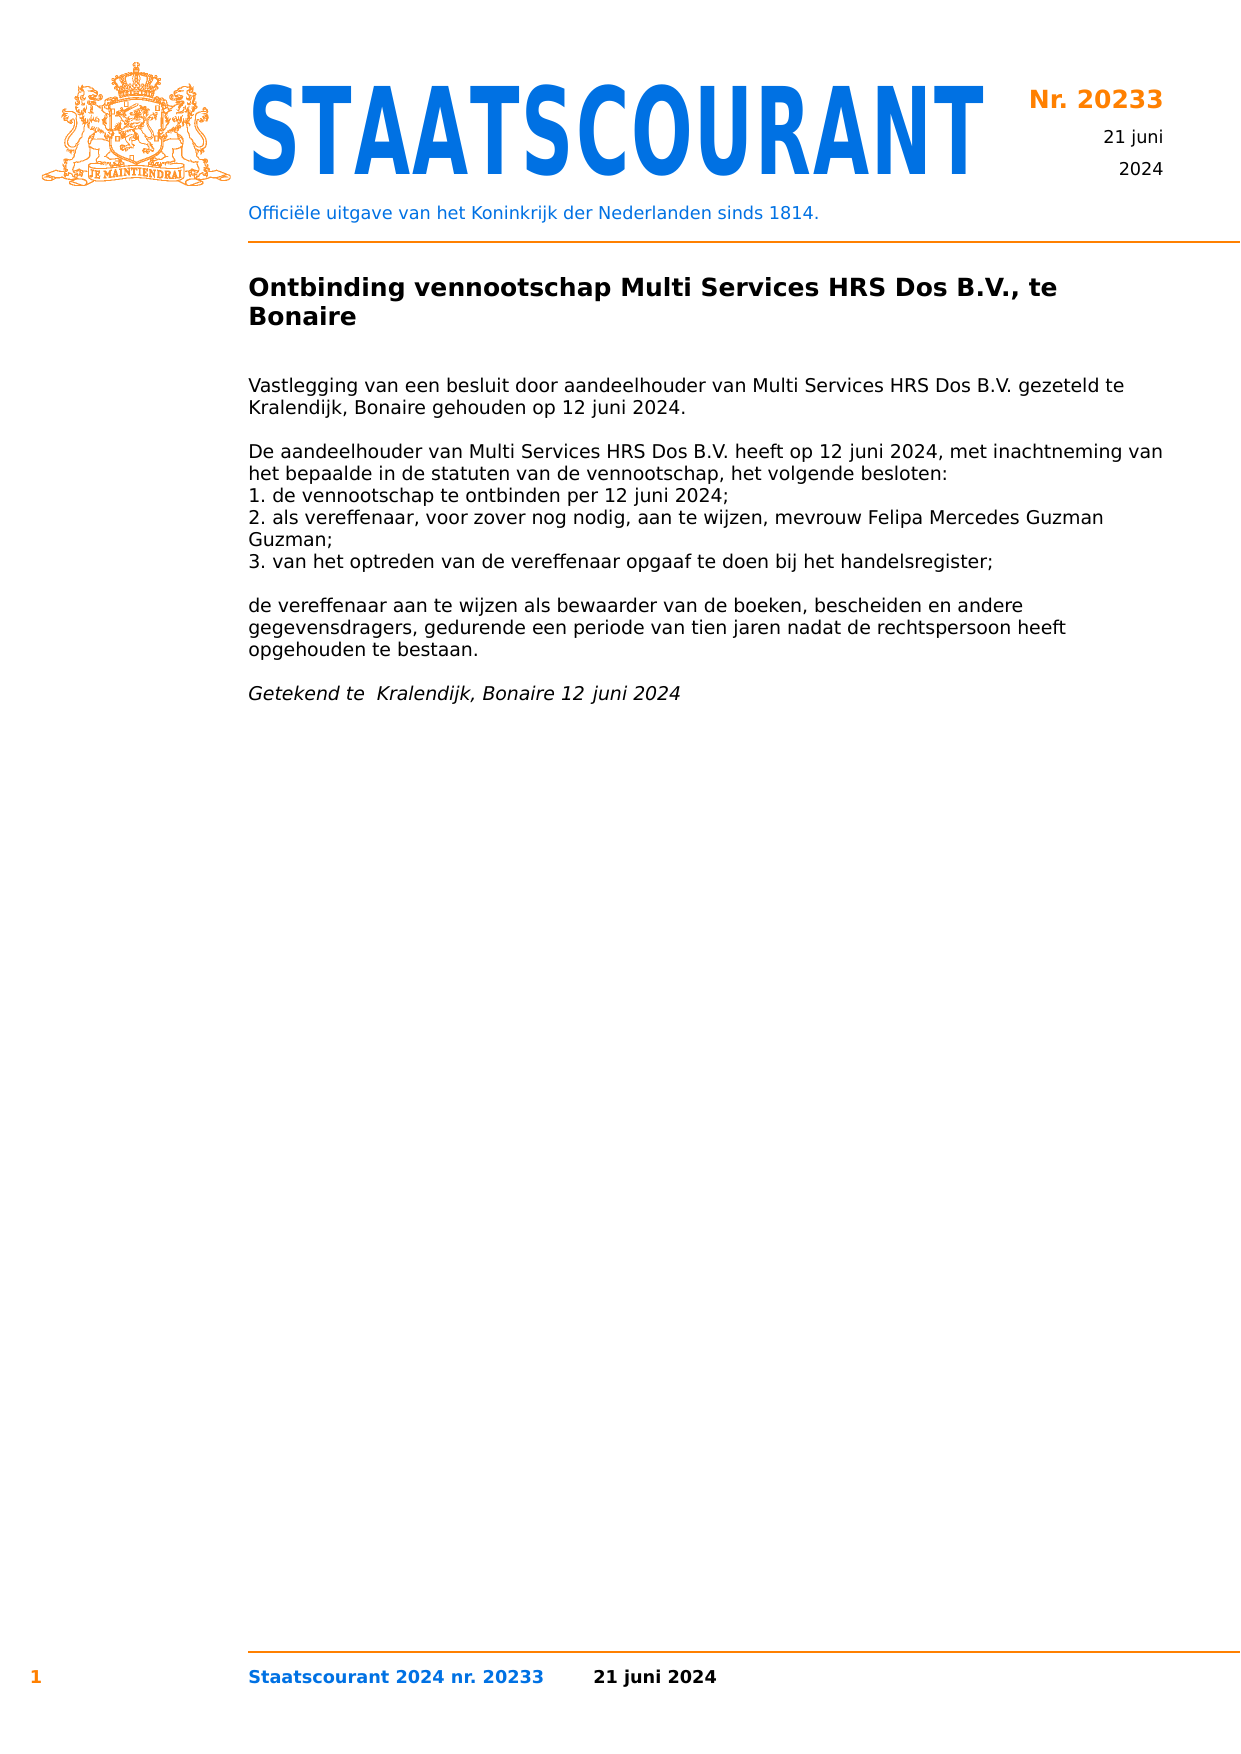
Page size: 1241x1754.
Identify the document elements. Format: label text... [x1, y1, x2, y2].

text Vastlegging van een besluit door aandeelhouder van Multi Services HRS Dos B.V. gezeteld te Kralendijk, Bonaire gehouden op 12 juni 2024. [248, 375, 1163, 419]
table_cell 2024 [998, 153, 1240, 203]
text Getekend te Kralendijk, Bonaire 12 juni 2024 [248, 682, 1163, 704]
text 2. als vereffenaar, voor zover nog nodig, aan te wijzen, mevrouw Felipa Mercedes Guzman Guzman; [248, 507, 1163, 551]
text de vereffenaar aan te wijzen als bewaarder van de boeken, bescheiden en andere gegevensdragers, gedurende een periode van tien jaren nadat de rechtspersoon heeft opgehouden te bestaan. [248, 595, 1163, 661]
table_header [25, 62, 248, 241]
text 1. de vennootschap te ontbinden per 12 juni 2024; [248, 485, 1163, 507]
text 3. van het optreden van de vereffenaar opgaaf te doen bij het handelsregister; [248, 551, 1163, 573]
table_cell Officiële uitgave van het Koninkrijk der Nederlanden sinds 1814. [248, 203, 1240, 241]
table_cell 21 juni [998, 121, 1240, 153]
table_header STAATSCOURANT [248, 62, 998, 203]
subtitle Ontbinding vennootschap Multi Services HRS Dos B.V., te Bonaire [248, 273, 1163, 331]
picture [41, 62, 231, 186]
table_header Nr. 20233 [998, 62, 1240, 121]
text De aandeelhouder van Multi Services HRS Dos B.V. heeft op 12 juni 2024, met inachtneming van het bepaalde in de statuten van de vennootschap, het volgende besloten: [248, 441, 1163, 485]
